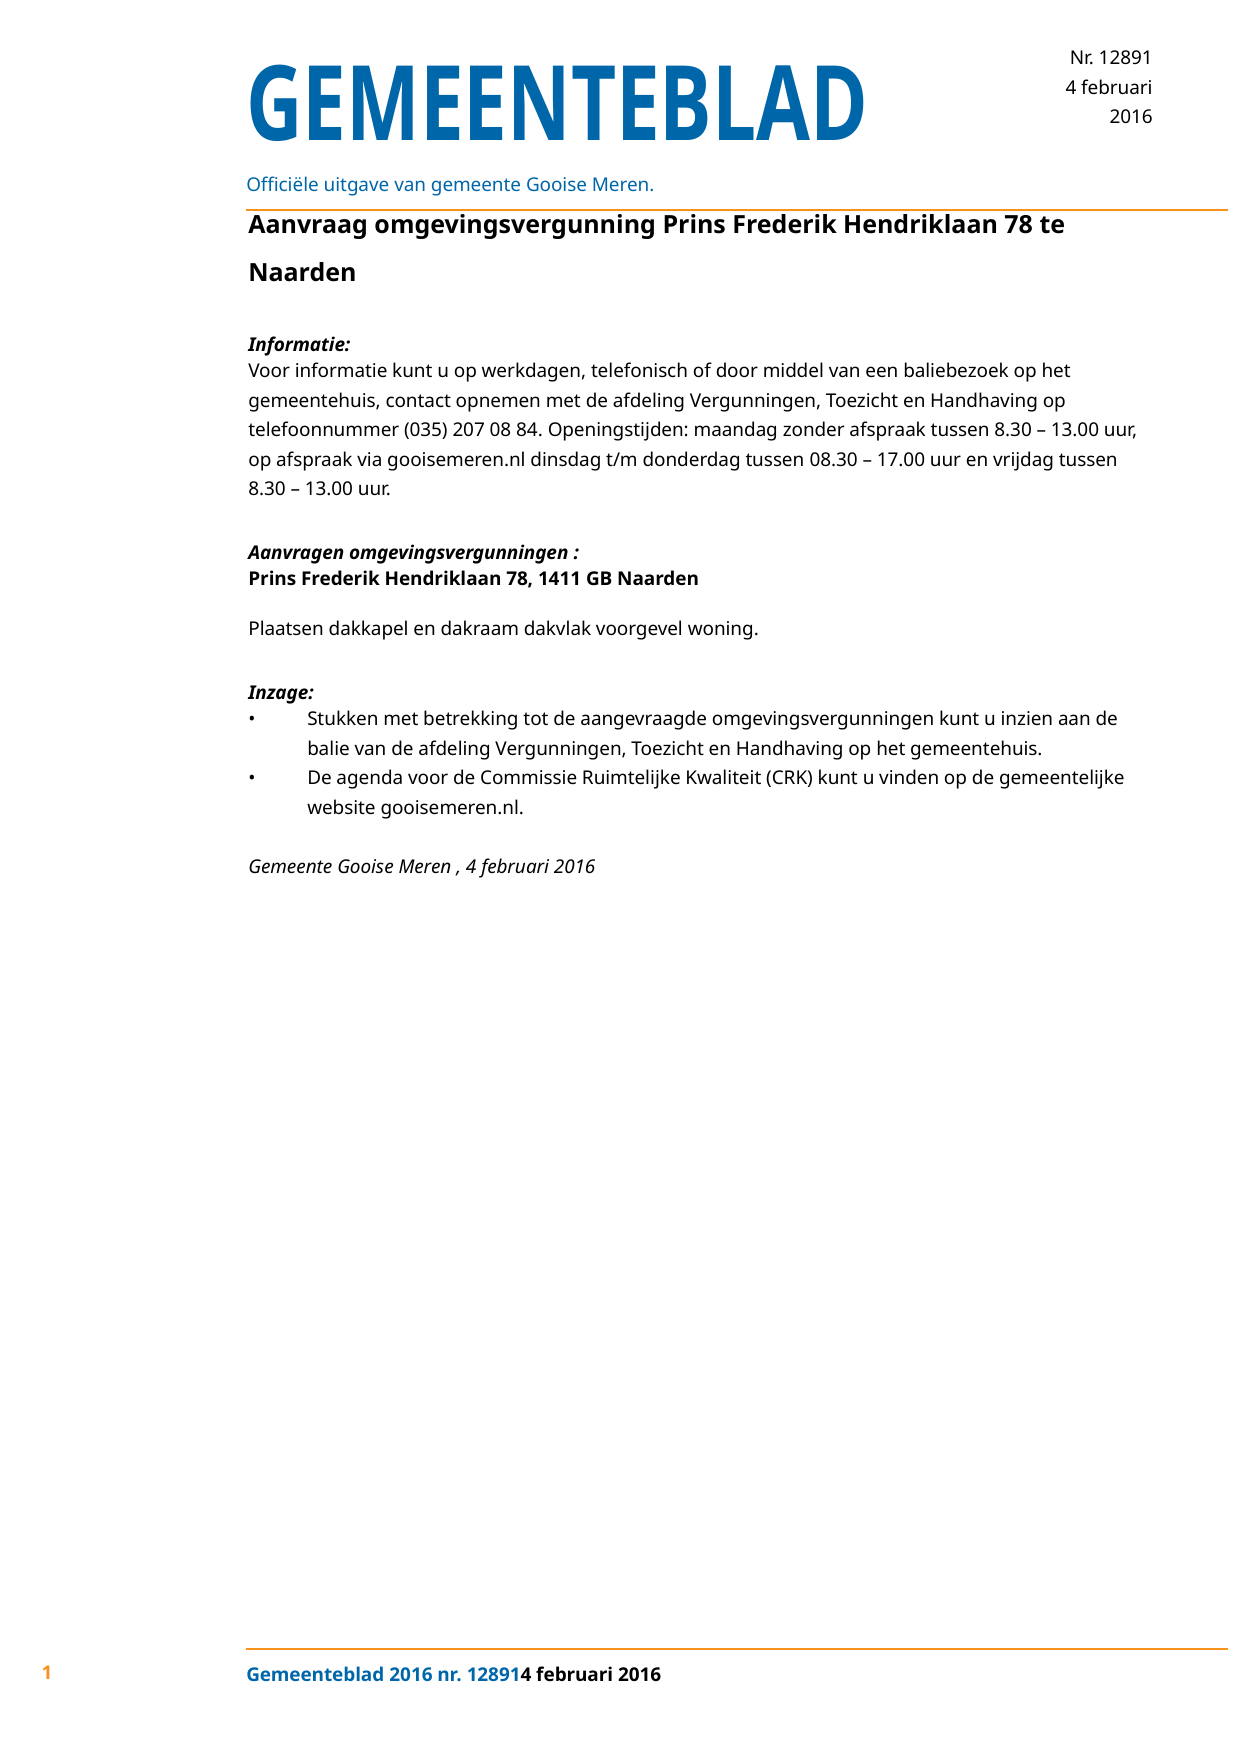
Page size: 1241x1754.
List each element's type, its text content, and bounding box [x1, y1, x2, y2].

picture [41, 47, 231, 172]
list Stukken met betrekking tot de aangevraagde omgevingsvergunningen kunt u inzien aan de balie van de afdeling Vergunningen, Toezicht en Handhaving op het gemeentehuis. [248, 705, 1152, 761]
text Aanvraag omgevingsvergunning Prins Frederik Hendriklaan 78 te Naarden [248, 211, 1152, 288]
text Inzage: [248, 679, 1152, 705]
text Gemeente Gooise Meren , 4 februari 2016 [248, 853, 1152, 879]
text Voor informatie kunt u op werkdagen, telefonisch of door middel van een baliebezoek op het gemeentehuis, contact opnemen met de afdeling Vergunningen, Toezicht en Handhaving op telefoonnummer (035) 207 08 84. Openingstijden: maandag zonder afspraak tussen 8.30 – 13.00 uur, op afspraak via gooisemeren.nl dinsdag t/m donderdag tussen 08.30 – 17.00 uur en vrijdag tussen 8.30 – 13.00 uur. [248, 357, 1152, 501]
text Plaatsen dakkapel en dakraam dakvlak voorgevel woning. [248, 616, 1152, 641]
text Informatie: [248, 331, 1152, 357]
list De agenda voor de Commissie Ruimtelijke Kwaliteit (CRK) kunt u vinden op de gemeentelijke website gooisemeren.nl. [248, 764, 1152, 820]
text Prins Frederik Hendriklaan 78, 1411 GB Naarden [248, 565, 1152, 591]
text Aanvragen omgevingsvergunningen : [248, 539, 1152, 565]
